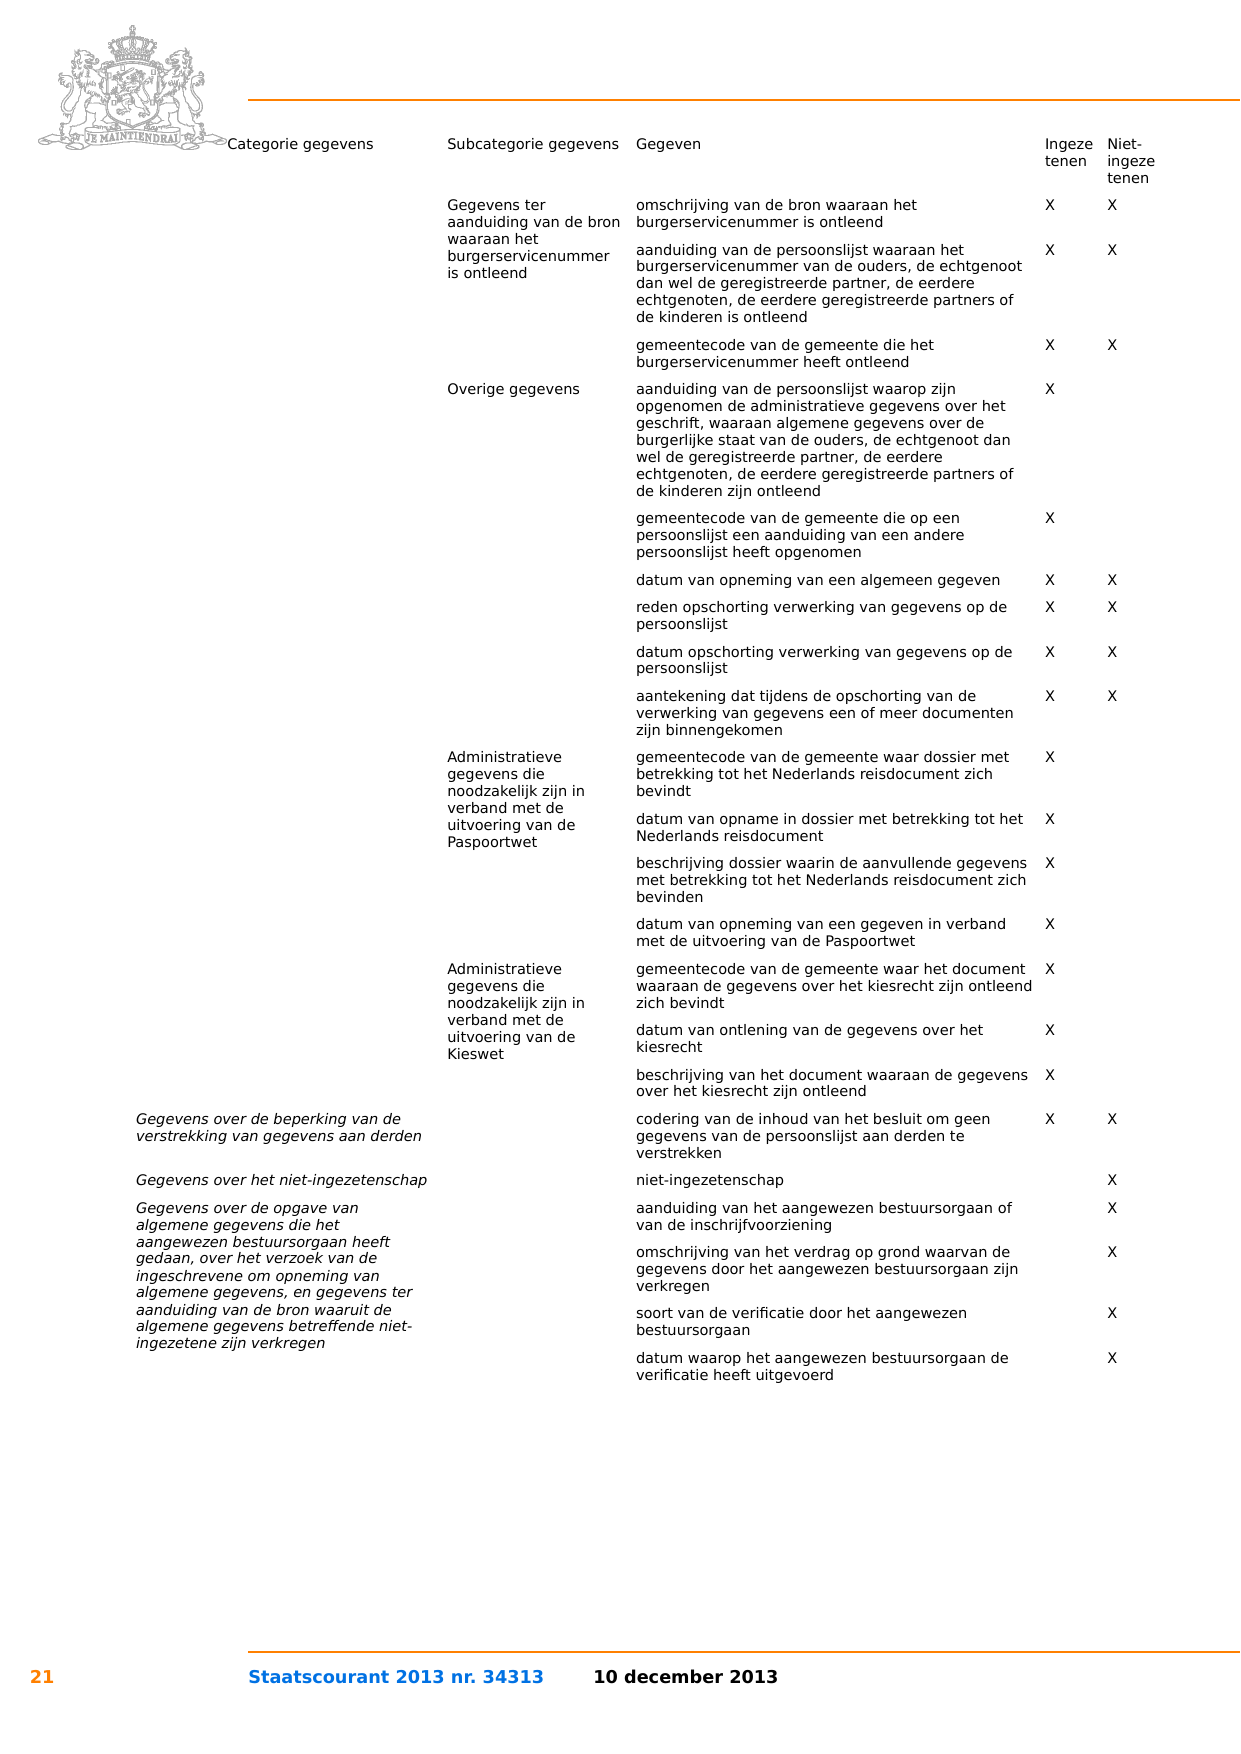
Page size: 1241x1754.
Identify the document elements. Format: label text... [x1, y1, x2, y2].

table_cell X [1039, 376, 1101, 504]
table_cell X [1102, 237, 1163, 331]
table_cell Gegevens ter aanduiding van de bron waaraan het burgerservicenummer is ontleend [442, 192, 629, 375]
table_cell aantekening dat tijdens de opschorting van de verwerking van gegevens een of meer documenten zijn binnengekomen [631, 683, 1038, 743]
table_cell beschrijving van het document waaraan de gegevens over het kiesrecht zijn ontleend [631, 1062, 1038, 1105]
table_cell [1102, 850, 1163, 911]
table_cell datum van opneming van een gegeven in verband met de uitvoering van de Paspoortwet [631, 912, 1038, 955]
table_cell omschrijving van het verdrag op grond waarvan de gegevens door het aangewezen bestuursorgaan zijn verkregen [631, 1239, 1038, 1299]
table_header Niet-ingezetenen [1102, 131, 1163, 191]
table_cell soort van de verificatie door het aangewezen bestuursorgaan [631, 1301, 1038, 1344]
table_cell gemeentecode van de gemeente waar dossier met betrekking tot het Nederlands reisdocument zich bevindt [631, 745, 1038, 805]
table_cell X [1039, 683, 1101, 743]
table_cell X [1039, 639, 1101, 682]
table_cell beschrijving dossier waarin de aanvullende gegevens met betrekking tot het Nederlands reisdocument zich bevinden [631, 850, 1038, 911]
table_cell niet-ingezetenschap [631, 1168, 1038, 1194]
table_cell X [1102, 567, 1163, 593]
table_cell X [1039, 237, 1101, 331]
table_cell [442, 1168, 629, 1194]
table_cell [1102, 376, 1163, 504]
table_cell X [1102, 1345, 1163, 1388]
table_cell X [1102, 1301, 1163, 1344]
table_cell X [1039, 192, 1101, 236]
table_cell gemeentecode van de gemeente die op een persoonslijst een aanduiding van een andere persoonslijst heeft opgenomen [631, 506, 1038, 566]
table_cell X [1102, 1195, 1163, 1238]
table_cell X [1039, 850, 1101, 911]
table_cell X [1039, 1062, 1101, 1105]
table_cell datum waarop het aangewezen bestuursorgaan de verificatie heeft uitgevoerd [631, 1345, 1038, 1388]
table_cell reden opschorting verwerking van gegevens op de persoonslijst [631, 594, 1038, 638]
table_cell [1039, 1345, 1101, 1388]
table_cell X [1102, 594, 1163, 638]
table_cell [1102, 1017, 1163, 1061]
table_cell X [1102, 639, 1163, 682]
table_cell [1102, 956, 1163, 1016]
table_cell gemeentecode van de gemeente waar het document waaraan de gegevens over het kiesrecht zijn ontleend zich bevindt [631, 956, 1038, 1016]
table_cell aanduiding van de persoonslijst waarop zijn opgenomen de administratieve gegevens over het geschrift, waaraan algemene gegevens over de burgerlijke staat van de ouders, de echtgenoot dan wel de geregistreerde partner, de eerdere echtgenoten, de eerdere geregistreerde partners of de kinderen zijn ontleend [631, 376, 1038, 504]
table_cell aanduiding van de persoonslijst waaraan het burgerservicenummer van de ouders, de echtgenoot dan wel de geregistreerde partner, de eerdere echtgenoten, de eerdere geregistreerde partners of de kinderen is ontleend [631, 237, 1038, 331]
table_cell Administratieve gegevens die noodzakelijk zijn in verband met de uitvoering van de Paspoortwet [442, 745, 629, 955]
table_cell X [1102, 1106, 1163, 1166]
table_cell X [1039, 567, 1101, 593]
table_cell X [1039, 745, 1101, 805]
table_cell codering van de inhoud van het besluit om geen gegevens van de persoonslijst aan derden te verstrekken [631, 1106, 1038, 1166]
table_cell X [1039, 912, 1101, 955]
table_cell [1039, 1195, 1101, 1238]
table_cell X [1039, 1017, 1101, 1061]
picture [38, 25, 227, 150]
table_cell datum van opneming van een algemeen gegeven [631, 567, 1038, 593]
table_cell [1039, 1239, 1101, 1299]
table_cell [1102, 806, 1163, 849]
table_cell [442, 1195, 629, 1388]
table_cell omschrijving van de bron waaraan het burgerservicenummer is ontleend [631, 192, 1038, 236]
table_cell datum van ontlening van de gegevens over het kiesrecht [631, 1017, 1038, 1061]
table_cell datum van opname in dossier met betrekking tot het Nederlands reisdocument [631, 806, 1038, 849]
table_cell [1102, 1062, 1163, 1105]
table_cell X [1102, 1239, 1163, 1299]
table_cell Gegevens over het niet-ingezetenschap [131, 1168, 441, 1194]
table_cell X [1102, 332, 1163, 375]
table_cell X [1102, 192, 1163, 236]
table_cell [1102, 506, 1163, 566]
table_header Gegeven [631, 131, 1038, 191]
table_cell [1039, 1301, 1101, 1344]
table_cell [131, 192, 441, 1105]
table_cell X [1039, 806, 1101, 849]
table_cell X [1102, 1168, 1163, 1194]
table_cell Gegevens over de opgave van algemene gegevens die het aangewezen bestuursorgaan heeft gedaan, over het verzoek van de ingeschrevene om opneming van algemene gegevens, en gegevens ter aanduiding van de bron waaruit de algemene gegevens betreffende niet-ingezetene zijn verkregen [131, 1195, 441, 1388]
table_cell aanduiding van het aangewezen bestuursorgaan of van de inschrijfvoorziening [631, 1195, 1038, 1238]
table_cell Overige gegevens [442, 376, 629, 743]
table_cell datum opschorting verwerking van gegevens op de persoonslijst [631, 639, 1038, 682]
table_header Ingezetenen [1039, 131, 1101, 191]
table_cell Administratieve gegevens die noodzakelijk zijn in verband met de uitvoering van de Kieswet [442, 956, 629, 1105]
table_cell [1102, 912, 1163, 955]
table_cell X [1102, 683, 1163, 743]
table_cell [1102, 745, 1163, 805]
table_cell X [1039, 506, 1101, 566]
table_cell [442, 1106, 629, 1166]
table_cell gemeentecode van de gemeente die het burgerservicenummer heeft ontleend [631, 332, 1038, 375]
table_cell Gegevens over de beperking van de verstrekking van gegevens aan derden [131, 1106, 441, 1166]
table_cell X [1039, 332, 1101, 375]
table_cell [1039, 1168, 1101, 1194]
table_cell X [1039, 594, 1101, 638]
table_header Subcategorie gegevens [442, 131, 629, 191]
table_cell X [1039, 956, 1101, 1016]
table_cell X [1039, 1106, 1101, 1166]
table_header Categorie gegevens [131, 131, 441, 191]
